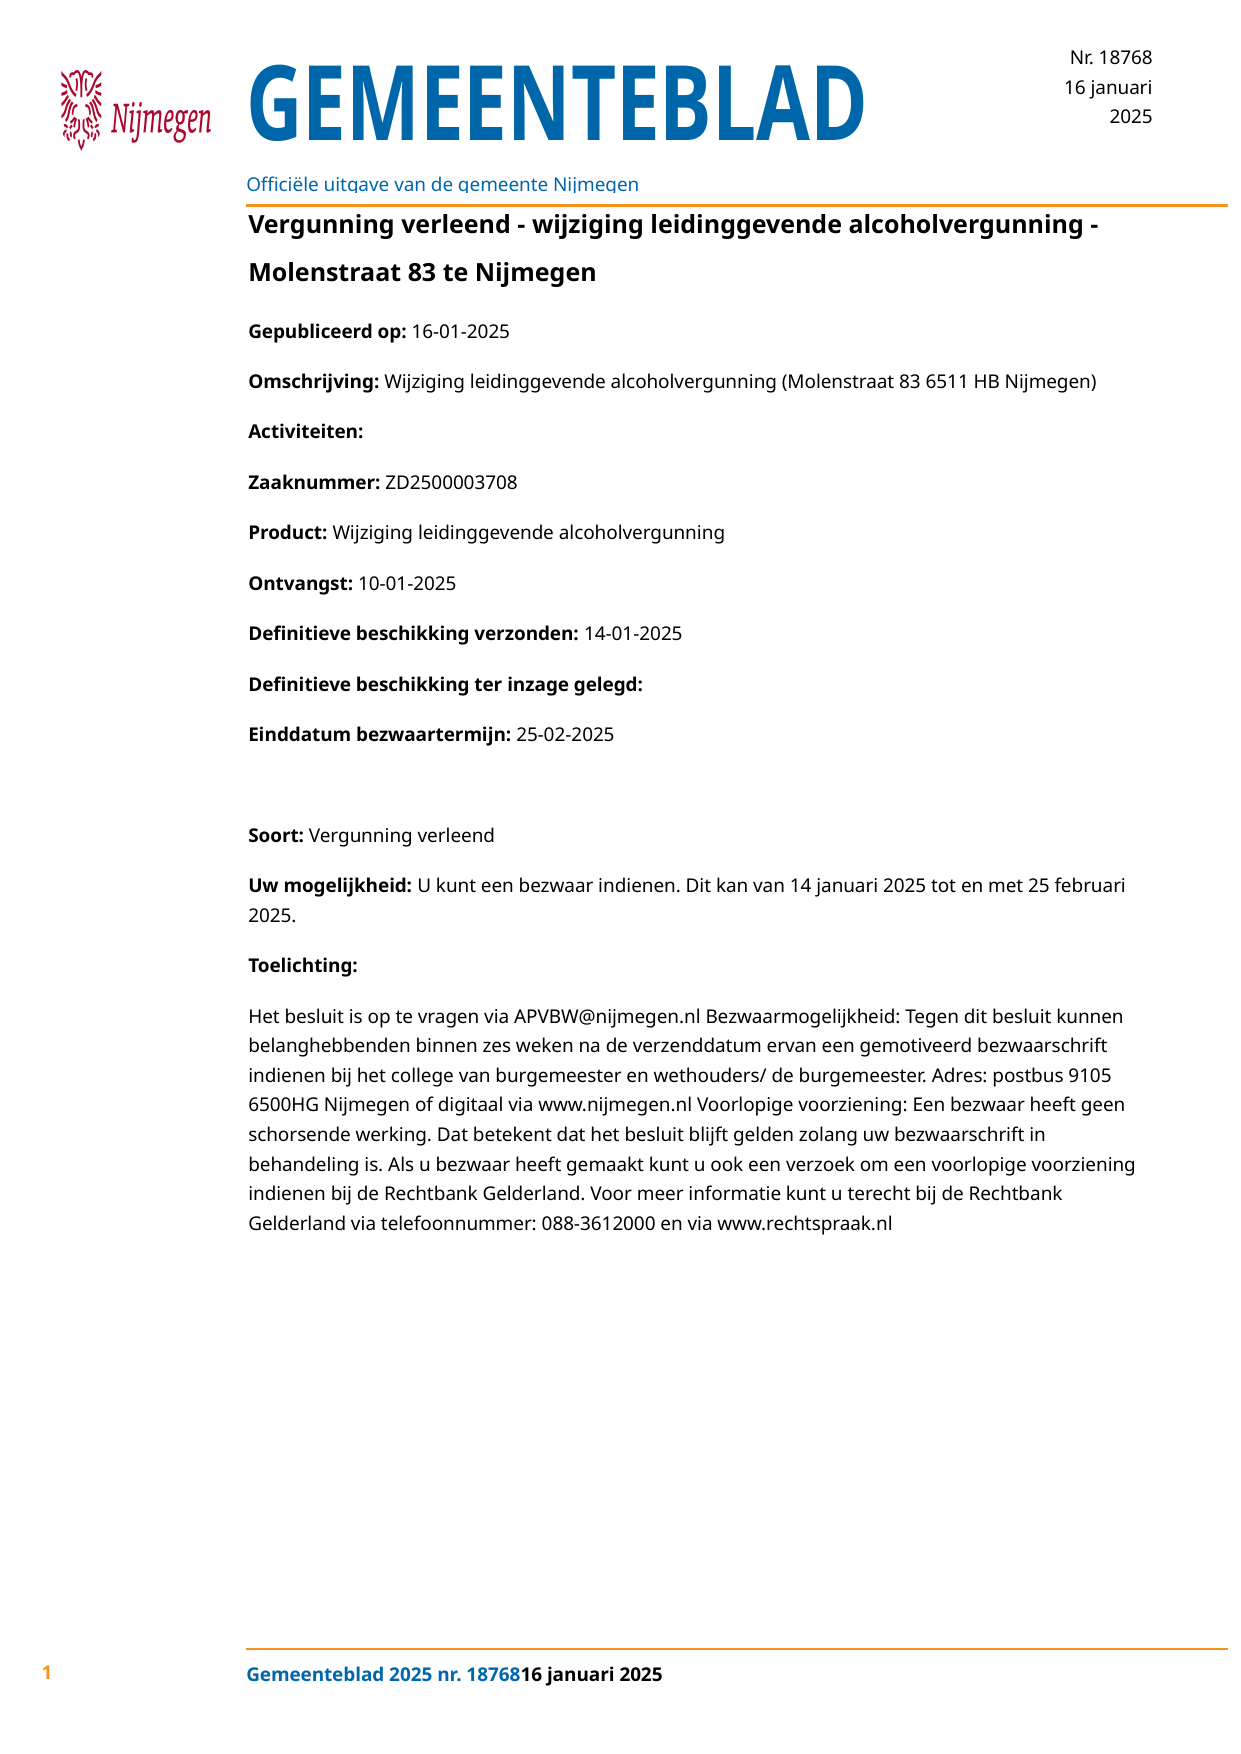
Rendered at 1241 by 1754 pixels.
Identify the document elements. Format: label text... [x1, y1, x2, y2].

picture [41, 47, 231, 172]
text Ontvangst: 10-01-2025 [248, 570, 1152, 596]
text Product: Wijziging leidinggevende alcoholvergunning [248, 519, 1152, 545]
text Gepubliceerd op: 16-01-2025 [248, 318, 1152, 344]
text Definitieve beschikking ter inzage gelegd: [248, 671, 1152, 697]
text Uw mogelijkheid: U kunt een bezwaar indienen. Dit kan van 14 januari 2025 tot en met 25 februari 2025. [248, 872, 1152, 928]
text Einddatum bezwaartermijn: 25-02-2025 [248, 721, 1152, 747]
text Het besluit is op te vragen via APVBW@nijmegen.nl Bezwaarmogelijkheid: Tegen dit besluit kunnen belanghebbenden binnen zes weken na de verzenddatum ervan een gemotiveerd bezwaarschrift indienen bij het college van burgemeester en wethouders/ de burgemeester. Adres: postbus 9105 6500HG Nijmegen of digitaal via www.nijmegen.nl Voorlopige voorziening: Een bezwaar heeft geen schorsende werking. Dat betekent dat het besluit blijft gelden zolang uw bezwaarschrift in behandeling is. Als u bezwaar heeft gemaakt kunt u ook een verzoek om een voorlopige voorziening indienen bij de Rechtbank Gelderland. Voor meer informatie kunt u terecht bij de Rechtbank Gelderland via telefoonnummer: 088-3612000 en via www.rechtspraak.nl [248, 1003, 1152, 1236]
text Activiteiten: [248, 419, 1152, 444]
text Vergunning verleend - wijziging leidinggevende alcoholvergunning - Molenstraat 83 te Nijmegen [248, 207, 1152, 288]
text Omschrijving: Wijziging leidinggevende alcoholvergunning (Molenstraat 83 6511 HB Nijmegen) [248, 368, 1152, 394]
text Toelichting: [248, 952, 1152, 978]
text Soort: Vergunning verleend [248, 822, 1152, 848]
text Definitieve beschikking verzonden: 14-01-2025 [248, 620, 1152, 646]
text Zaaknummer: ZD2500003708 [248, 469, 1152, 495]
